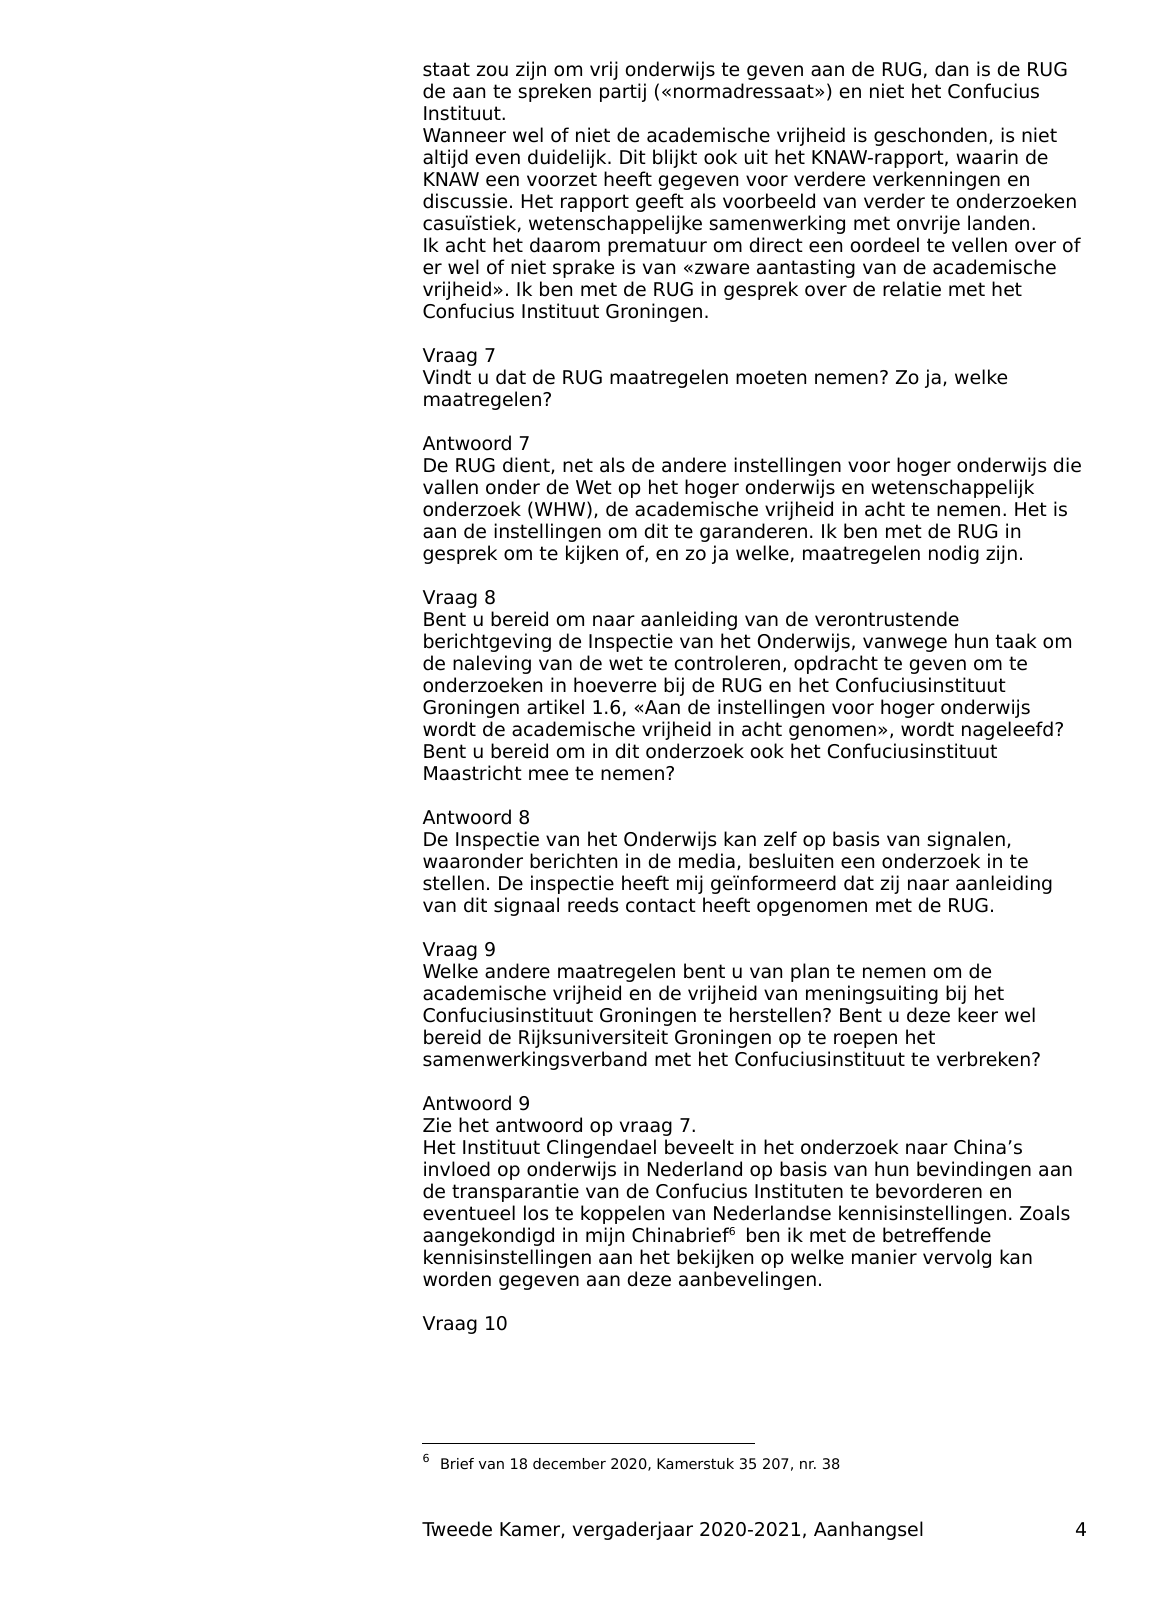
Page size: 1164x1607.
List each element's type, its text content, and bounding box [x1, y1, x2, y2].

text Wanneer wel of niet de academische vrijheid is geschonden, is niet altijd even duidelijk. Dit blijkt ook uit het KNAW-rapport, waarin de KNAW een voorzet heeft gegeven voor verdere verkenningen en discussie. Het rapport geeft als voorbeeld van verder te onderzoeken casuïstiek, wetenschappelijke samenwerking met onvrije landen. [422, 125, 1087, 235]
text Welke andere maatregelen bent u van plan te nemen om de academische vrijheid en de vrijheid van meningsuiting bij het Confuciusinstituut Groningen te herstellen? Bent u deze keer wel bereid de Rijksuniversiteit Groningen op te roepen het samenwerkingsverband met het Confuciusinstituut te verbreken? [422, 961, 1087, 1071]
text Vraag 8 [422, 587, 1087, 609]
text Antwoord 9 [422, 1093, 1087, 1115]
text Antwoord 7 [422, 433, 1087, 455]
text Zie het antwoord op vraag 7. [422, 1115, 1087, 1137]
text Ik acht het daarom prematuur om direct een oordeel te vellen over of er wel of niet sprake is van «zware aantasting van de academische vrijheid». Ik ben met de RUG in gesprek over de relatie met het Confucius Instituut Groningen. [422, 235, 1087, 323]
text De RUG dient, net als de andere instellingen voor hoger onderwijs die vallen onder de Wet op het hoger onderwijs en wetenschappelijk onderzoek (WHW), de academische vrijheid in acht te nemen. Het is aan de instellingen om dit te garanderen. Ik ben met de RUG in gesprek om te kijken of, en zo ja welke, maatregelen nodig zijn. [422, 455, 1087, 565]
text Vraag 7 [422, 345, 1087, 367]
text Vraag 10 [422, 1313, 1087, 1335]
text Vindt u dat de RUG maatregelen moeten nemen? Zo ja, welke maatregelen? [422, 367, 1087, 411]
text Het Instituut Clingendael beveelt in het onderzoek naar China’s invloed op onderwijs in Nederland op basis van hun bevindingen aan de transparantie van de Confucius Instituten te bevorderen en eventueel los te koppelen van Nederlandse kennisinstellingen. Zoals aangekondigd in mijn Chinabrief ben ik met de betreffende kennisinstellingen aan het bekijken op welke manier vervolg kan worden gegeven aan deze aanbevelingen. [422, 1137, 1087, 1291]
text De Inspectie van het Onderwijs kan zelf op basis van signalen, waaronder berichten in de media, besluiten een onderzoek in te stellen. De inspectie heeft mij geïnformeerd dat zij naar aanleiding van dit signaal reeds contact heeft opgenomen met de RUG. [422, 829, 1087, 917]
text Antwoord 8 [422, 807, 1087, 829]
text Vraag 9 [422, 939, 1087, 961]
text Brief van 18 december 2020, Kamerstuk 35 207, nr. 38 [422, 1452, 1087, 1474]
text staat zou zijn om vrij onderwijs te geven aan de RUG, dan is de RUG de aan te spreken partij («normadressaat») en niet het Confucius Instituut. [422, 59, 1087, 125]
text Bent u bereid om naar aanleiding van de verontrustende berichtgeving de Inspectie van het Onderwijs, vanwege hun taak om de naleving van de wet te controleren, opdracht te geven om te onderzoeken in hoeverre bij de RUG en het Confuciusinstituut Groningen artikel 1.6, «Aan de instellingen voor hoger onderwijs wordt de academische vrijheid in acht genomen», wordt nageleefd? Bent u bereid om in dit onderzoek ook het Confuciusinstituut Maastricht mee te nemen? [422, 609, 1087, 785]
